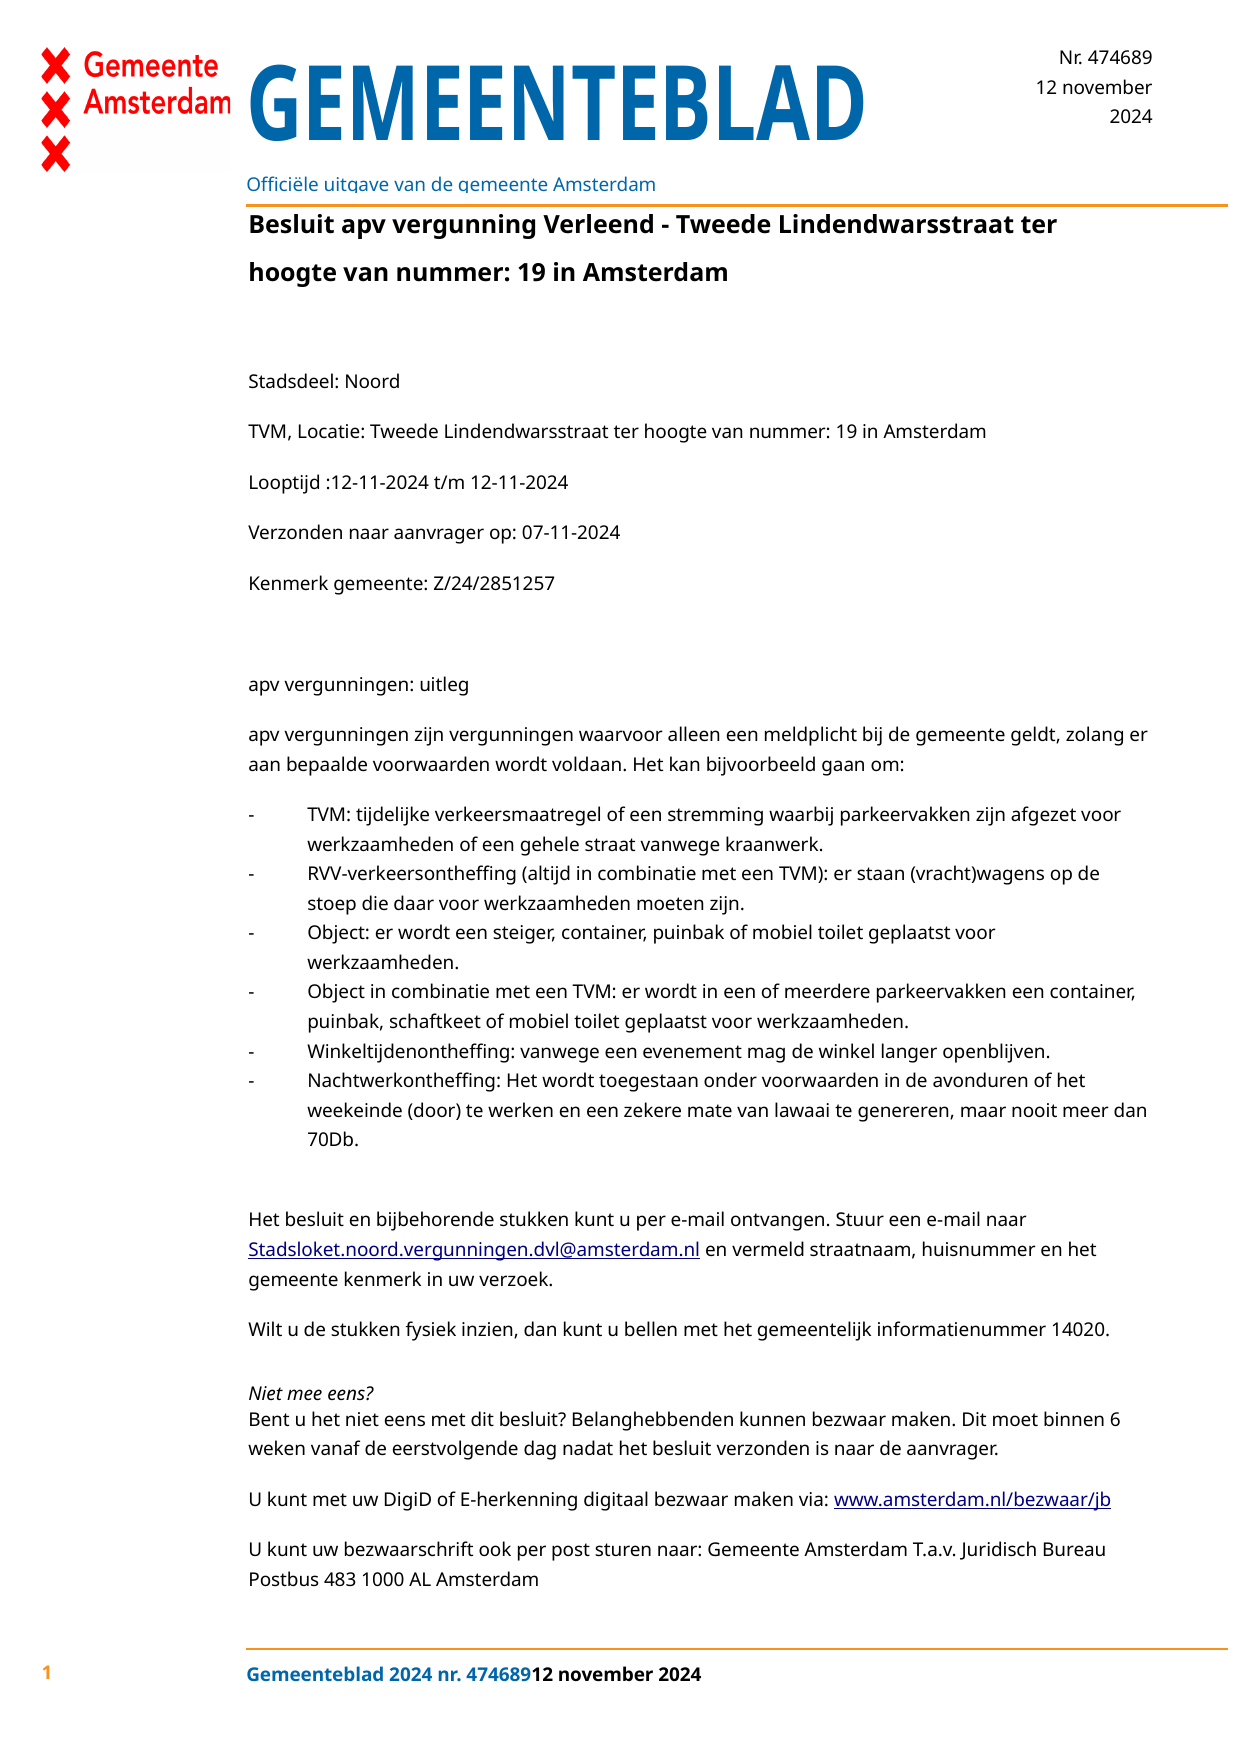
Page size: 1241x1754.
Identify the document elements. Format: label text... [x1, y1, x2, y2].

text Bent u het niet eens met dit besluit? Belanghebbenden kunnen bezwaar maken. Dit moet binnen 6 weken vanaf de eerstvolgende dag nadat het besluit verzonden is naar de aanvrager. [248, 1406, 1152, 1461]
text Verzonden naar aanvrager op: 07-11-2024 [248, 519, 1152, 545]
text Looptijd :12-11-2024 t/m 12-11-2024 [248, 469, 1152, 495]
list Winkeltijdenontheffing: vanwege een evenement mag de winkel langer openblijven. [248, 1038, 1152, 1064]
text Stadsdeel: Noord [248, 368, 1152, 394]
list Object: er wordt een steiger, container, puinbak of mobiel toilet geplaatst voor werkzaamheden. [248, 919, 1152, 975]
text Het besluit en bijbehorende stukken kunt u per e-mail ontvangen. Stuur een e-mail naar Stadsloket.noord.vergunningen.dvl@amsterdam.nl en vermeld straatnaam, huisnummer en het gemeente kenmerk in uw verzoek. [248, 1207, 1152, 1292]
text Wilt u de stukken fysiek inzien, dan kunt u bellen met het gemeentelijk informatienummer 14020. [248, 1316, 1152, 1342]
list Nachtwerkontheffing: Het wordt toegestaan onder voorwaarden in de avonduren of het weekeinde (door) te werken en een zekere mate van lawaai te genereren, maar nooit meer dan 70Db. [248, 1067, 1152, 1152]
text Niet mee eens? [248, 1380, 1152, 1406]
picture [41, 47, 231, 172]
text apv vergunningen zijn vergunningen waarvoor alleen een meldplicht bij de gemeente geldt, zolang er aan bepaalde voorwaarden wordt voldaan. Het kan bijvoorbeeld gaan om: [248, 721, 1152, 777]
list RVV-verkeersontheffing (altijd in combinatie met een TVM): er staan (vracht)wagens op de stoep die daar voor werkzaamheden moeten zijn. [248, 860, 1152, 916]
text U kunt met uw DigiD of E-herkenning digitaal bezwaar maken via: www.amsterdam.nl/bezwaar/jb [248, 1486, 1152, 1512]
text Besluit apv vergunning Verleend - Tweede Lindendwarsstraat ter hoogte van nummer: 19 in Amsterdam [248, 207, 1152, 288]
text Kenmerk gemeente: Z/24/2851257 [248, 570, 1152, 596]
list Object in combinatie met een TVM: er wordt in een of meerdere parkeervakken een container, puinbak, schaftkeet of mobiel toilet geplaatst voor werkzaamheden. [248, 979, 1152, 1034]
list TVM: tijdelijke verkeersmaatregel of een stremming waarbij parkeervakken zijn afgezet voor werkzaamheden of een gehele straat vanwege kraanwerk. [248, 801, 1152, 857]
text TVM, Locatie: Tweede Lindendwarsstraat ter hoogte van nummer: 19 in Amsterdam [248, 419, 1152, 444]
text apv vergunningen: uitleg [248, 671, 1152, 697]
text U kunt uw bezwaarschrift ook per post sturen naar: Gemeente Amsterdam T.a.v. Juridisch Bureau Postbus 483 1000 AL Amsterdam [248, 1536, 1152, 1592]
